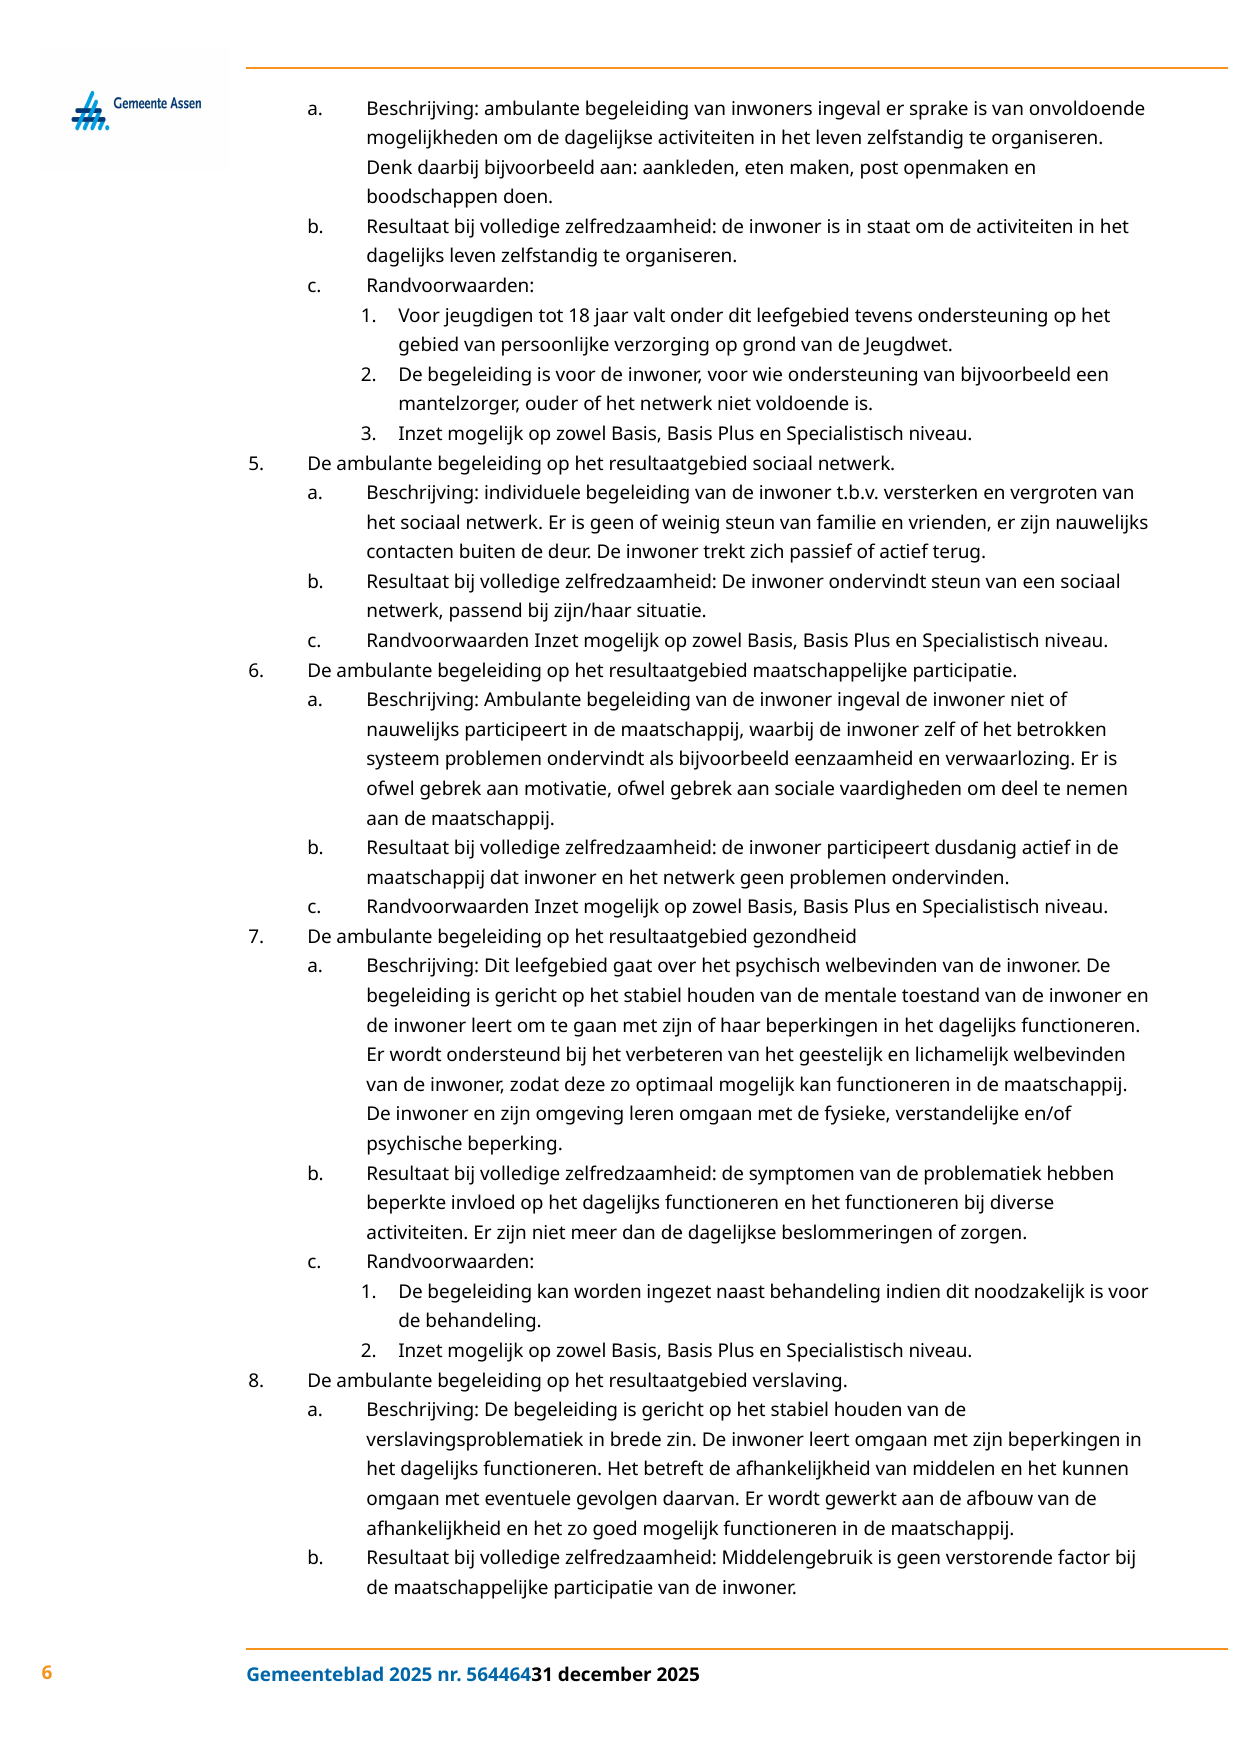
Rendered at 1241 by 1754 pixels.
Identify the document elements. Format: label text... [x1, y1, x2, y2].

list Randvoorwaarden: [307, 1248, 1152, 1274]
list Resultaat bij volledige zelfredzaamheid: De inwoner ondervindt steun van een sociaal netwerk, passend bij zijn/haar situatie. [307, 568, 1152, 623]
list Inzet mogelijk op zowel Basis, Basis Plus en Specialistisch niveau. [361, 420, 1152, 446]
list Resultaat bij volledige zelfredzaamheid: de symptomen van de problematiek hebben beperkte invloed op het dagelijks functioneren en het functioneren bij diverse activiteiten. Er zijn niet meer dan de dagelijkse beslommeringen of zorgen. [307, 1160, 1152, 1245]
list Resultaat bij volledige zelfredzaamheid: Middelengebruik is geen verstorende factor bij de maatschappelijke participatie van de inwoner. [307, 1544, 1152, 1600]
list De begeleiding is voor de inwoner, voor wie ondersteuning van bijvoorbeeld een mantelzorger, ouder of het netwerk niet voldoende is. [361, 361, 1152, 416]
list De ambulante begeleiding op het resultaatgebied sociaal netwerk. [248, 450, 1152, 476]
list Beschrijving: ambulante begeleiding van inwoners ingeval er sprake is van onvoldoende mogelijkheden om de dagelijkse activiteiten in het leven zelfstandig te organiseren. Denk daarbij bijvoorbeeld aan: aankleden, eten maken, post openmaken en boodschappen doen. [307, 95, 1152, 209]
list De ambulante begeleiding op het resultaatgebied gezondheid [248, 923, 1152, 949]
picture [41, 47, 231, 172]
list Resultaat bij volledige zelfredzaamheid: de inwoner is in staat om de activiteiten in het dagelijks leven zelfstandig te organiseren. [307, 213, 1152, 268]
list Inzet mogelijk op zowel Basis, Basis Plus en Specialistisch niveau. [361, 1337, 1152, 1363]
list Randvoorwaarden Inzet mogelijk op zowel Basis, Basis Plus en Specialistisch niveau. [307, 893, 1152, 919]
list Randvoorwaarden: [307, 272, 1152, 298]
list De begeleiding kan worden ingezet naast behandeling indien dit noodzakelijk is voor de behandeling. [361, 1278, 1152, 1333]
list Resultaat bij volledige zelfredzaamheid: de inwoner participeert dusdanig actief in de maatschappij dat inwoner en het netwerk geen problemen ondervinden. [307, 834, 1152, 890]
list Beschrijving: individuele begeleiding van de inwoner t.b.v. versterken en vergroten van het sociaal netwerk. Er is geen of weinig steun van familie en vrienden, er zijn nauwelijks contacten buiten de deur. De inwoner trekt zich passief of actief terug. [307, 479, 1152, 564]
list De ambulante begeleiding op het resultaatgebied verslaving. [248, 1367, 1152, 1393]
list Voor jeugdigen tot 18 jaar valt onder dit leefgebied tevens ondersteuning op het gebied van persoonlijke verzorging op grond van de Jeugdwet. [361, 302, 1152, 357]
list Beschrijving: De begeleiding is gericht op het stabiel houden van de verslavingsproblematiek in brede zin. De inwoner leert omgaan met zijn beperkingen in het dagelijks functioneren. Het betreft de afhankelijkheid van middelen en het kunnen omgaan met eventuele gevolgen daarvan. Er wordt gewerkt aan de afbouw van de afhankelijkheid en het zo goed mogelijk functioneren in de maatschappij. [307, 1396, 1152, 1541]
list Beschrijving: Dit leefgebied gaat over het psychisch welbevinden van de inwoner. De begeleiding is gericht op het stabiel houden van de mentale toestand van de inwoner en de inwoner leert om te gaan met zijn of haar beperkingen in het dagelijks functioneren. Er wordt ondersteund bij het verbeteren van het geestelijk en lichamelijk welbevinden van de inwoner, zodat deze zo optimaal mogelijk kan functioneren in de maatschappij. De inwoner en zijn omgeving leren omgaan met de fysieke, verstandelijke en/of psychische beperking. [307, 953, 1152, 1156]
list Randvoorwaarden Inzet mogelijk op zowel Basis, Basis Plus en Specialistisch niveau. [307, 627, 1152, 653]
list De ambulante begeleiding op het resultaatgebied maatschappelijke participatie. [248, 657, 1152, 683]
list Beschrijving: Ambulante begeleiding van de inwoner ingeval de inwoner niet of nauwelijks participeert in de maatschappij, waarbij de inwoner zelf of het betrokken systeem problemen ondervindt als bijvoorbeeld eenzaamheid en verwaarlozing. Er is ofwel gebrek aan motivatie, ofwel gebrek aan sociale vaardigheden om deel te nemen aan de maatschappij. [307, 686, 1152, 831]
